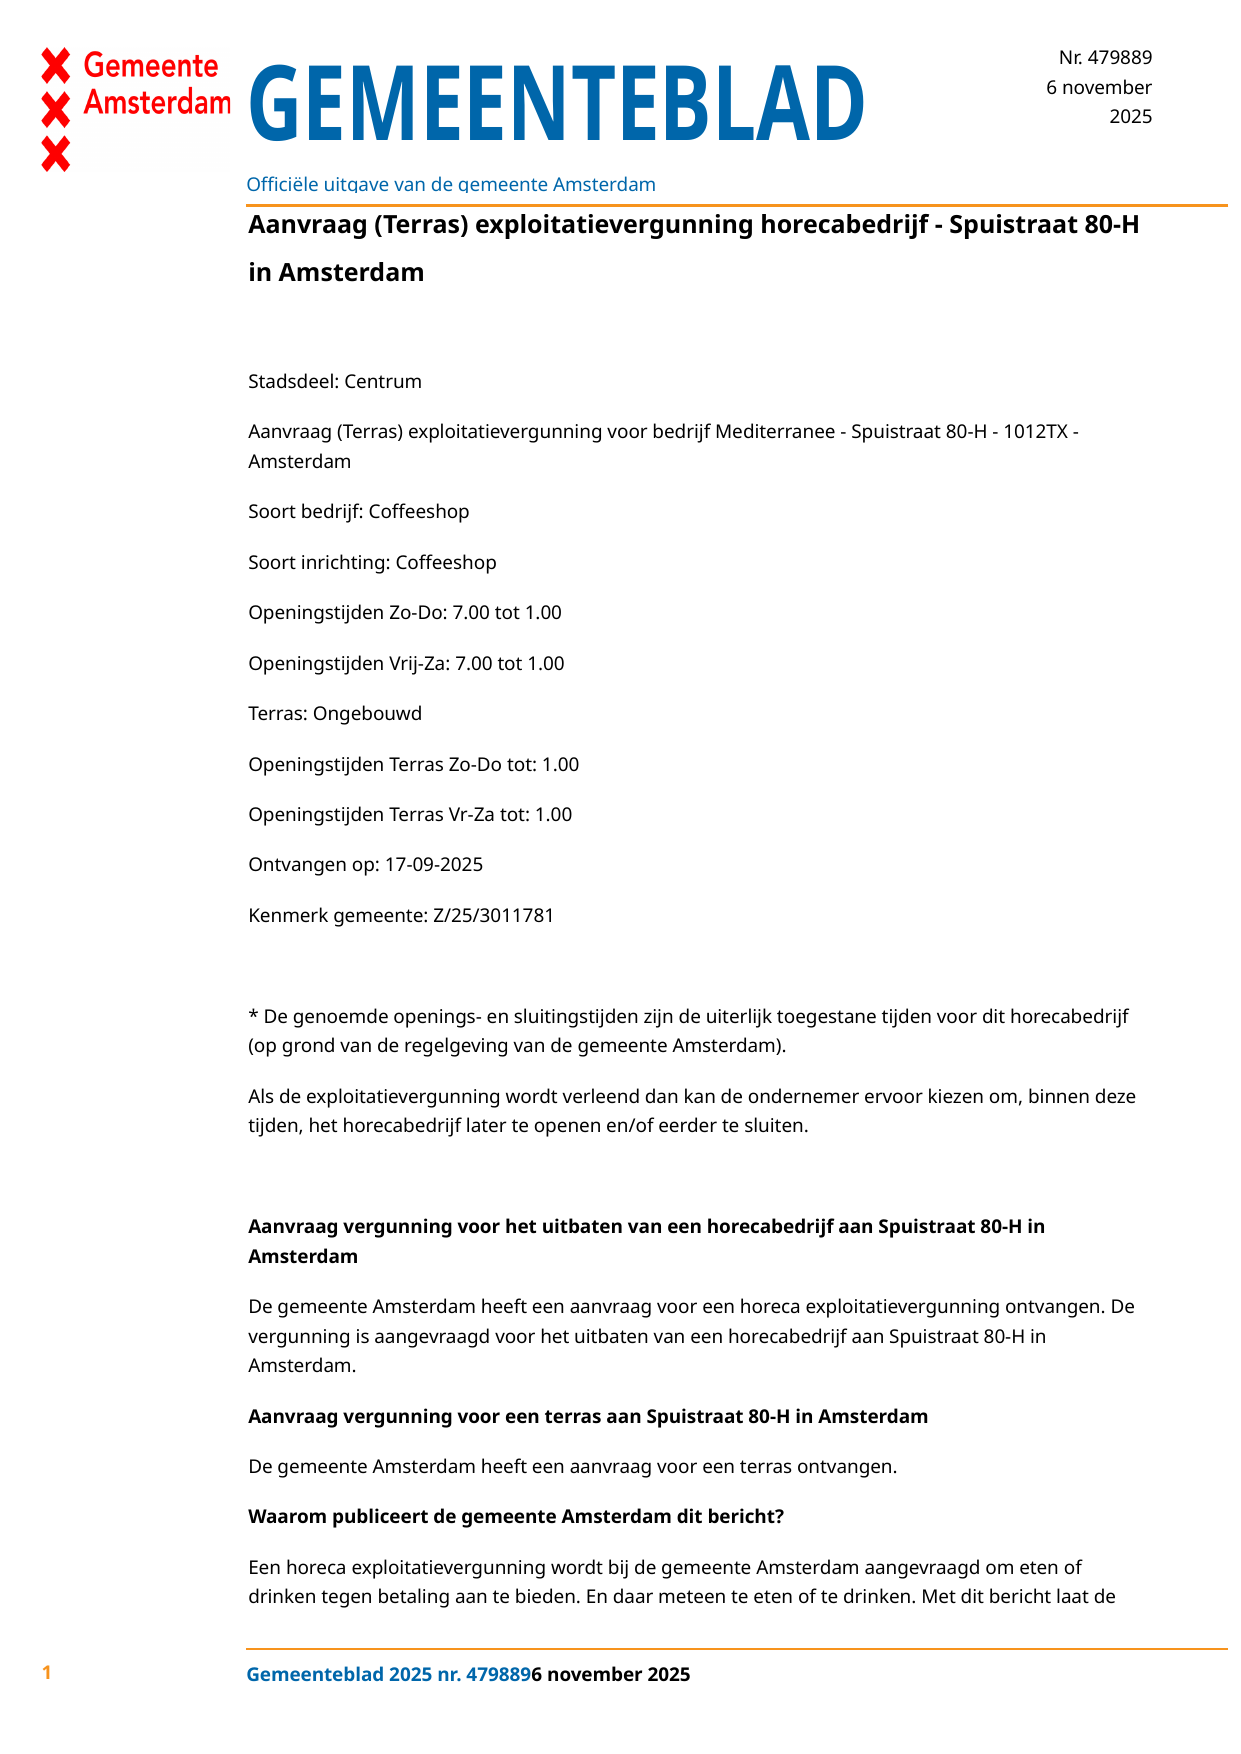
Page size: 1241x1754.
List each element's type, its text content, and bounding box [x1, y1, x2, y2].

picture [41, 47, 231, 172]
text Waarom publiceert de gemeente Amsterdam dit bericht? [248, 1504, 1152, 1529]
text Als de exploitatievergunning wordt verleend dan kan de ondernemer ervoor kiezen om, binnen deze tijden, het horecabedrijf later te openen en/of eerder te sluiten. [248, 1083, 1152, 1138]
text Openingstijden Terras Zo-Do tot: 1.00 [248, 751, 1152, 777]
text Terras: Ongebouwd [248, 700, 1152, 726]
text Aanvraag vergunning voor een terras aan Spuistraat 80-H in Amsterdam [248, 1403, 1152, 1429]
text Openingstijden Terras Vr-Za tot: 1.00 [248, 801, 1152, 827]
text Aanvraag (Terras) exploitatievergunning voor bedrijf Mediterranee - Spuistraat 80-H - 1012TX - Amsterdam [248, 419, 1152, 474]
text * De genoemde openings- en sluitingstijden zijn de uiterlijk toegestane tijden voor dit horecabedrijf (op grond van de regelgeving van de gemeente Amsterdam). [248, 1003, 1152, 1058]
text Soort inrichting: Coffeeshop [248, 549, 1152, 575]
text Aanvraag (Terras) exploitatievergunning horecabedrijf - Spuistraat 80-H in Amsterdam [248, 207, 1152, 288]
text De gemeente Amsterdam heeft een aanvraag voor een horeca exploitatievergunning ontvangen. De vergunning is aangevraagd voor het uitbaten van een horecabedrijf aan Spuistraat 80-H in Amsterdam. [248, 1293, 1152, 1378]
text Openingstijden Vrij-Za: 7.00 tot 1.00 [248, 650, 1152, 676]
text De gemeente Amsterdam heeft een aanvraag voor een terras ontvangen. [248, 1453, 1152, 1479]
text Kenmerk gemeente: Z/25/3011781 [248, 902, 1152, 928]
text Stadsdeel: Centrum [248, 368, 1152, 394]
text Aanvraag vergunning voor het uitbaten van een horecabedrijf aan Spuistraat 80-H in Amsterdam [248, 1213, 1152, 1269]
text Een horeca exploitatievergunning wordt bij de gemeente Amsterdam aangevraagd om eten of drinken tegen betaling aan te bieden. En daar meteen te eten of te drinken. Met dit bericht laat de [248, 1554, 1152, 1609]
text Ontvangen op: 17-09-2025 [248, 852, 1152, 877]
text Soort bedrijf: Coffeeshop [248, 499, 1152, 524]
text Openingstijden Zo-Do: 7.00 tot 1.00 [248, 599, 1152, 625]
